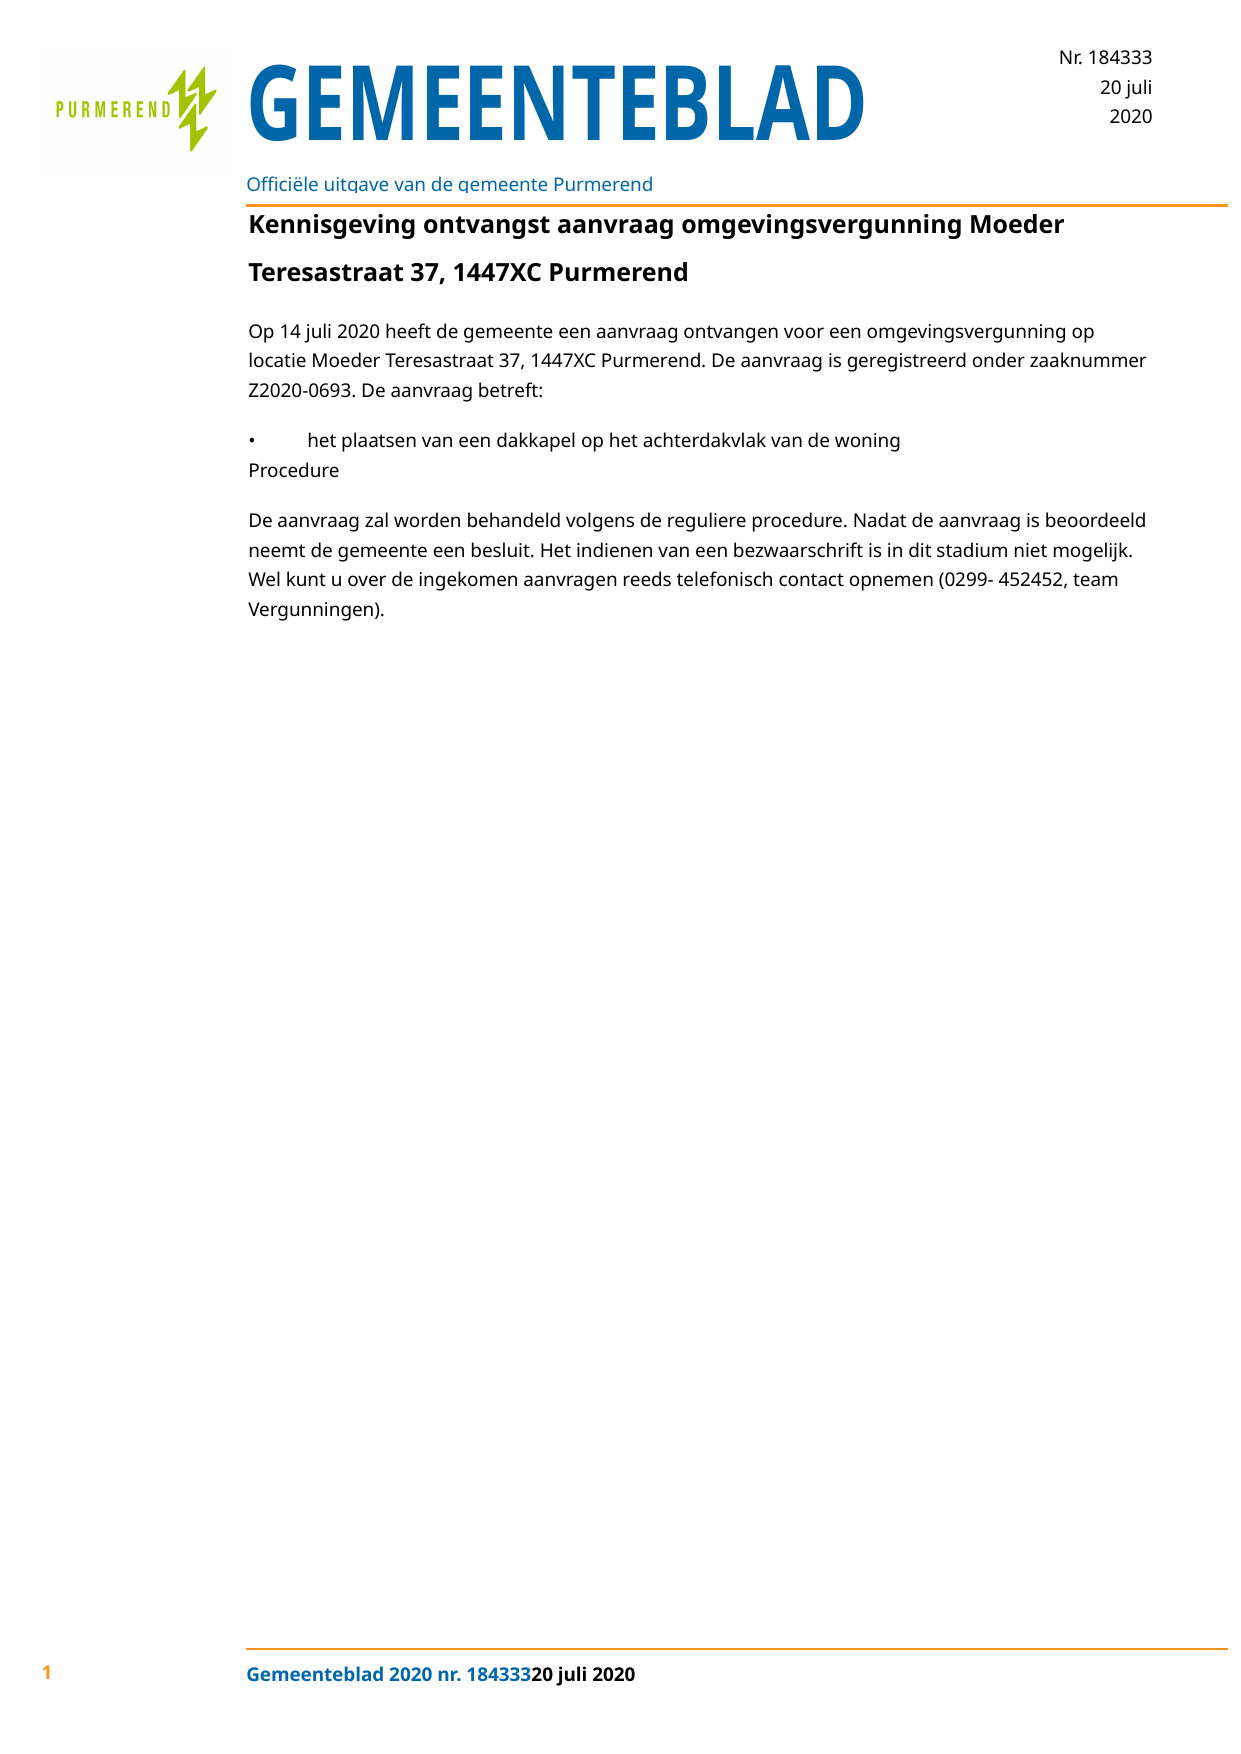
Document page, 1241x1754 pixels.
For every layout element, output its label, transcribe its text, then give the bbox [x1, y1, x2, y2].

text Op 14 juli 2020 heeft de gemeente een aanvraag ontvangen voor een omgevingsvergunning op locatie Moeder Teresastraat 37, 1447XC Purmerend. De aanvraag is geregistreerd onder zaaknummer Z2020-0693. De aanvraag betreft: [248, 318, 1152, 403]
text Procedure [248, 457, 1152, 483]
list het plaatsen van een dakkapel op het achterdakvlak van de woning [248, 427, 1152, 453]
text De aanvraag zal worden behandeld volgens de reguliere procedure. Nadat de aanvraag is beoordeeld neemt de gemeente een besluit. Het indienen van een bezwaarschrift is in dit stadium niet mogelijk. Wel kunt u over de ingekomen aanvragen reeds telefonisch contact opnemen (0299- 452452, team Vergunningen). [248, 507, 1152, 622]
text Kennisgeving ontvangst aanvraag omgevingsvergunning Moeder Teresastraat 37, 1447XC Purmerend [248, 207, 1152, 288]
picture [41, 47, 231, 172]
